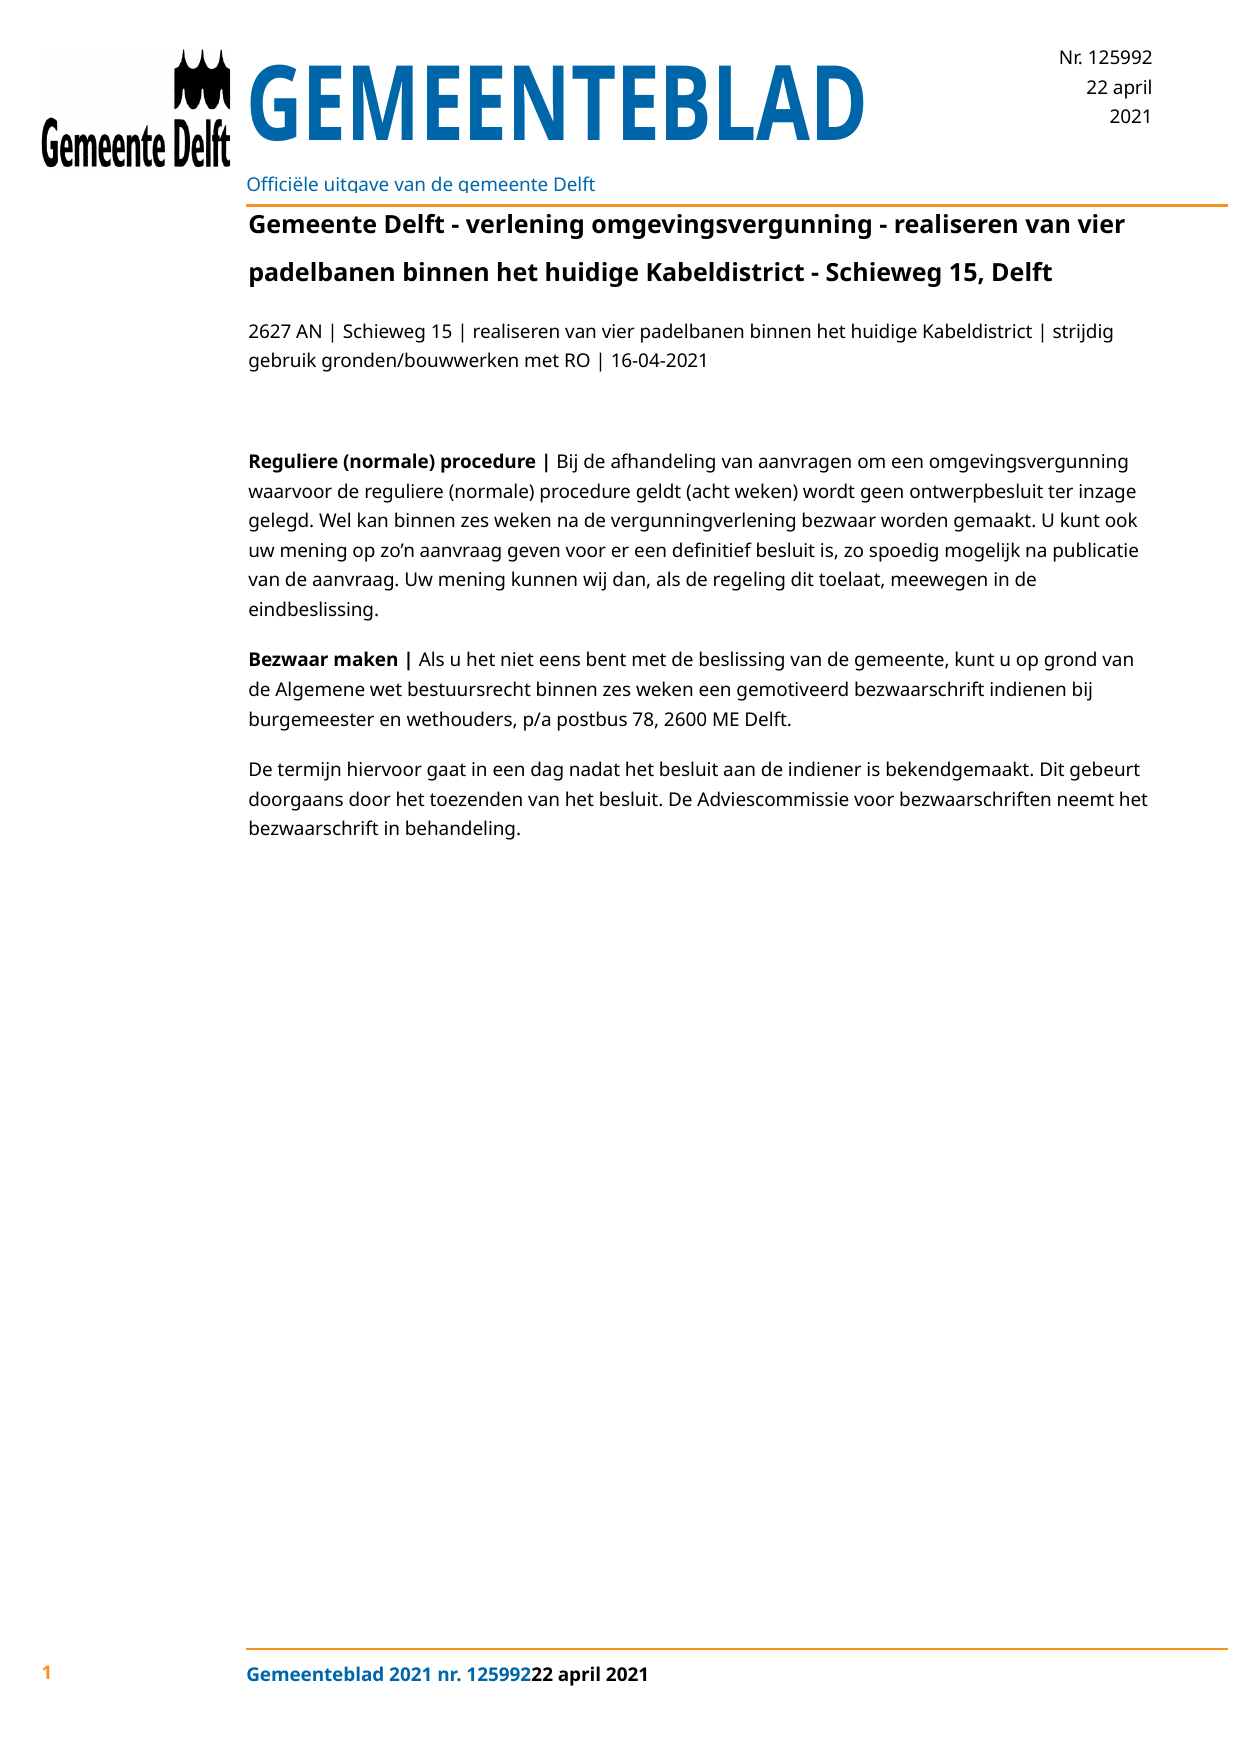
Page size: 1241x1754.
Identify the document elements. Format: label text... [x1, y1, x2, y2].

picture [41, 47, 231, 172]
text De termijn hiervoor gaat in een dag nadat het besluit aan de indiener is bekendgemaakt. Dit gebeurt doorgaans door het toezenden van het besluit. De Adviescommissie voor bezwaarschriften neemt het bezwaarschrift in behandeling. [248, 756, 1152, 841]
text Gemeente Delft - verlening omgevingsvergunning - realiseren van vier padelbanen binnen het huidige Kabeldistrict - Schieweg 15, Delft [248, 207, 1152, 288]
text 2627 AN | Schieweg 15 | realiseren van vier padelbanen binnen het huidige Kabeldistrict | strijdig gebruik gronden/bouwwerken met RO | 16-04-2021 [248, 318, 1152, 373]
text Reguliere (normale) procedure | Bij de afhandeling van aanvragen om een omgevingsvergunning waarvoor de reguliere (normale) procedure geldt (acht weken) wordt geen ontwerpbesluit ter inzage gelegd. Wel kan binnen zes weken na de vergunningverlening bezwaar worden gemaakt. U kunt ook uw mening op zo’n aanvraag geven voor er een definitief besluit is, zo spoedig mogelijk na publicatie van de aanvraag. Uw mening kunnen wij dan, als de regeling dit toelaat, meewegen in de eindbeslissing. [248, 448, 1152, 622]
text Bezwaar maken | Als u het niet eens bent met de beslissing van de gemeente, kunt u op grond van de Algemene wet bestuursrecht binnen zes weken een gemotiveerd bezwaarschrift indienen bij burgemeester en wethouders, p/a postbus 78, 2600 ME Delft. [248, 647, 1152, 732]
